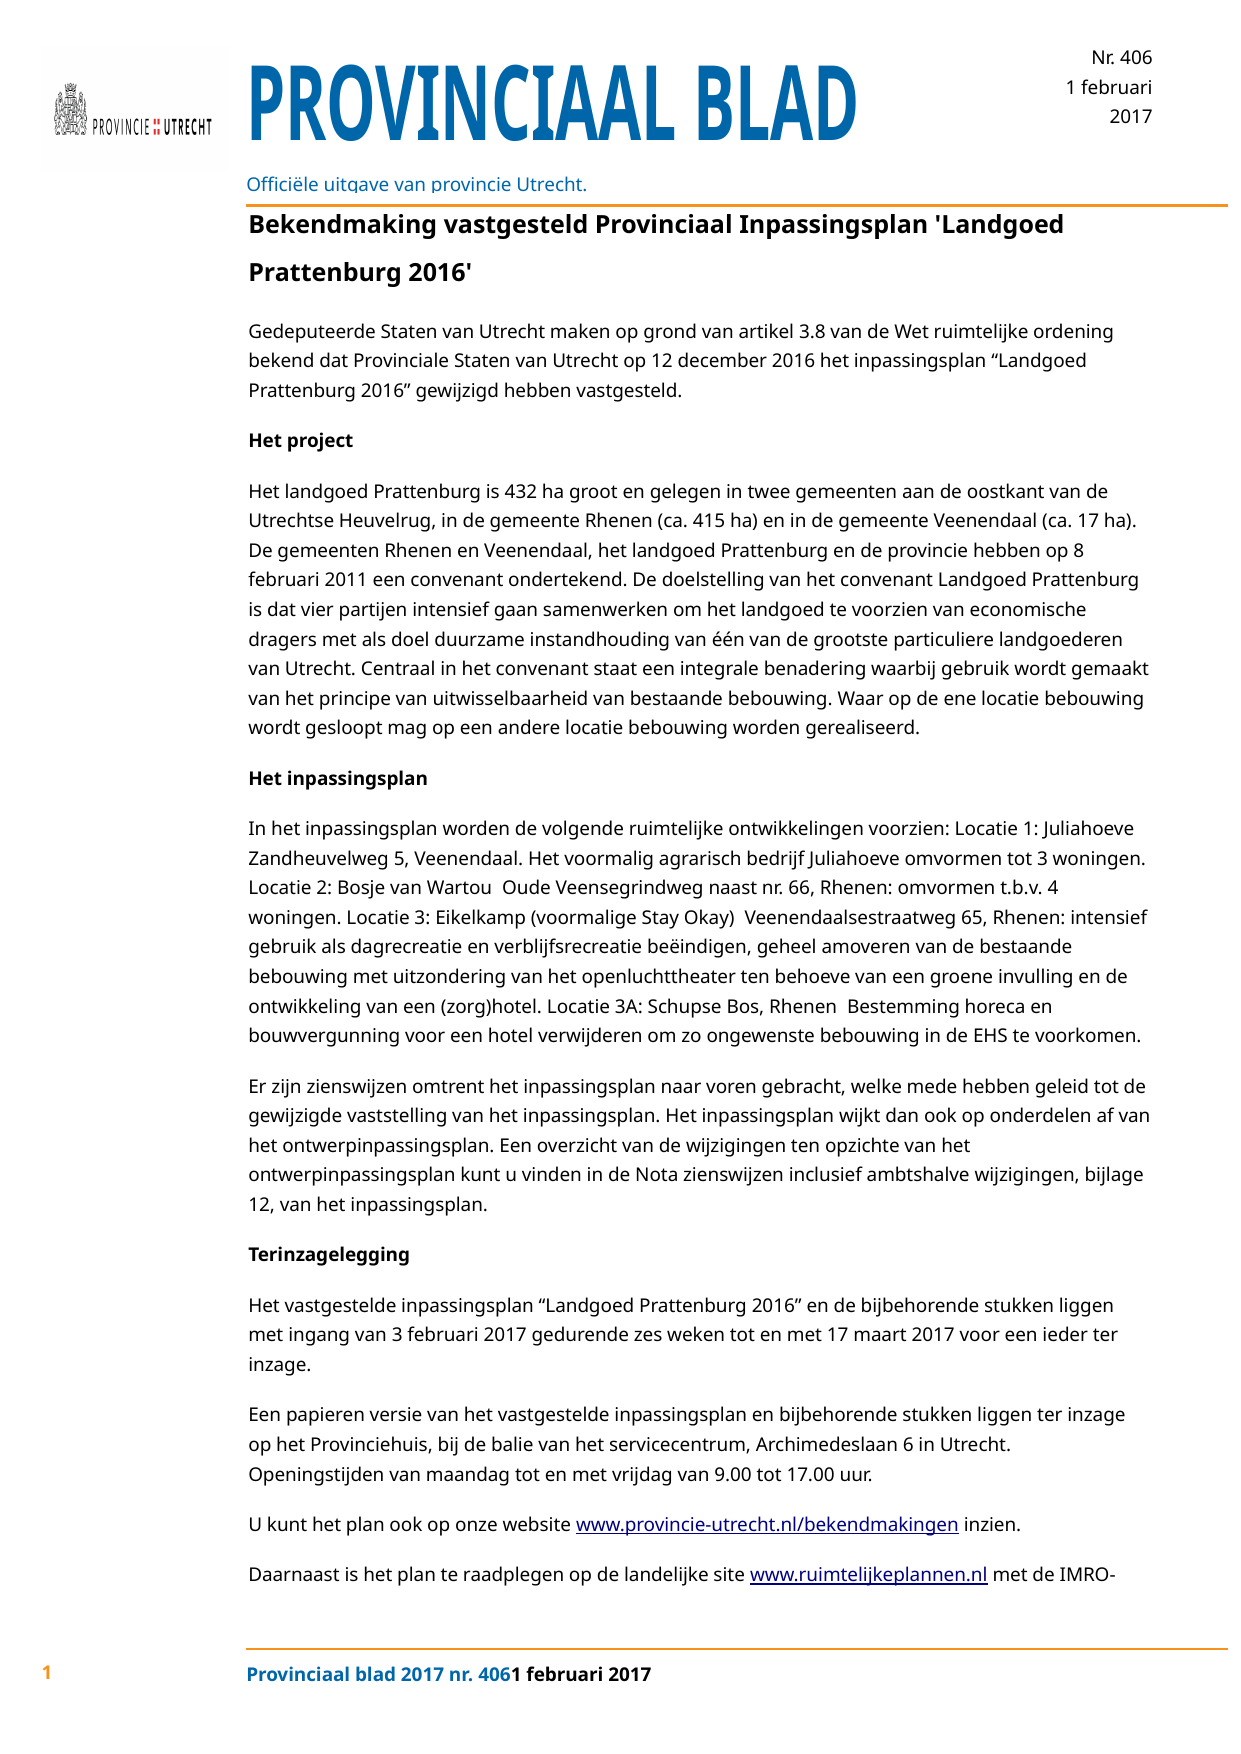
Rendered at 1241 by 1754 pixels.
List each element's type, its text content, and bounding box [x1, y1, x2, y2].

text Daarnaast is het plan te raadplegen op de landelijke site www.ruimtelijkeplannen.nl met de IMRO- [248, 1562, 1152, 1587]
text Het landgoed Prattenburg is 432 ha groot en gelegen in twee gemeenten aan de oostkant van de Utrechtse Heuvelrug, in de gemeente Rhenen (ca. 415 ha) en in de gemeente Veenendaal (ca. 17 ha). De gemeenten Rhenen en Veenendaal, het landgoed Prattenburg en de provincie hebben op 8 februari 2011 een convenant ondertekend. De doelstelling van het convenant Landgoed Prattenburg is dat vier partijen intensief gaan samenwerken om het landgoed te voorzien van economische dragers met als doel duurzame instandhouding van één van de grootste particuliere landgoederen van Utrecht. Centraal in het convenant staat een integrale benadering waarbij gebruik wordt gemaakt van het principe van uitwisselbaarheid van bestaande bebouwing. Waar op de ene locatie bebouwing wordt gesloopt mag op een andere locatie bebouwing worden gerealiseerd. [248, 478, 1152, 740]
text U kunt het plan ook op onze website www.provincie-utrecht.nl/bekendmakingen inzien. [248, 1511, 1152, 1537]
text Het project [248, 427, 1152, 453]
text Bekendmaking vastgesteld Provinciaal Inpassingsplan 'Landgoed Prattenburg 2016' [248, 207, 1152, 288]
text Het inpassingsplan [248, 765, 1152, 791]
text Een papieren versie van het vastgestelde inpassingsplan en bijbehorende stukken liggen ter inzage op het Provinciehuis, bij de balie van het servicecentrum, Archimedeslaan 6 in Utrecht. Openingstijden van maandag tot en met vrijdag van 9.00 tot 17.00 uur. [248, 1402, 1152, 1487]
text Gedeputeerde Staten van Utrecht maken op grond van artikel 3.8 van de Wet ruimtelijke ordening bekend dat Provinciale Staten van Utrecht op 12 december 2016 het inpassingsplan “Landgoed Prattenburg 2016” gewijzigd hebben vastgesteld. [248, 318, 1152, 403]
text Het vastgestelde inpassingsplan “Landgoed Prattenburg 2016” en de bijbehorende stukken liggen met ingang van 3 februari 2017 gedurende zes weken tot en met 17 maart 2017 voor een ieder ter inzage. [248, 1292, 1152, 1377]
text In het inpassingsplan worden de volgende ruimtelijke ontwikkelingen voorzien: Locatie 1: Juliahoeve ­ Zandheuvelweg 5, Veenendaal. Het voormalig agrarisch bedrijf Juliahoeve omvormen tot 3 woningen. Locatie 2: Bosje van Wartou ­ Oude Veensegrindweg naast nr. 66, Rhenen: omvormen t.b.v. 4 woningen. Locatie 3: Eikelkamp (voormalige Stay Okay) ­ Veenendaalsestraatweg 65, Rhenen: intensief gebruik als dagrecreatie en verblijfsrecreatie beëindigen, geheel amoveren van de bestaande bebouwing met uitzondering van het openluchttheater ten behoeve van een groene invulling en de ontwikkeling van een (zorg)hotel. Locatie 3A: Schupse Bos, Rhenen ­ Bestemming horeca en bouwvergunning voor een hotel verwijderen om zo ongewenste bebouwing in de EHS te voorkomen. [248, 815, 1152, 1048]
picture [41, 47, 231, 172]
text Er zijn zienswijzen omtrent het inpassingsplan naar voren gebracht, welke mede hebben geleid tot de gewijzigde vaststelling van het inpassingsplan. Het inpassingsplan wijkt dan ook op onderdelen af van het ontwerpinpassingsplan. Een overzicht van de wijzigingen ten opzichte van het ontwerpinpassingsplan kunt u vinden in de Nota zienswijzen inclusief ambtshalve wijzigingen, bijlage 12, van het inpassingsplan. [248, 1073, 1152, 1217]
text Terinzagelegging [248, 1242, 1152, 1267]
